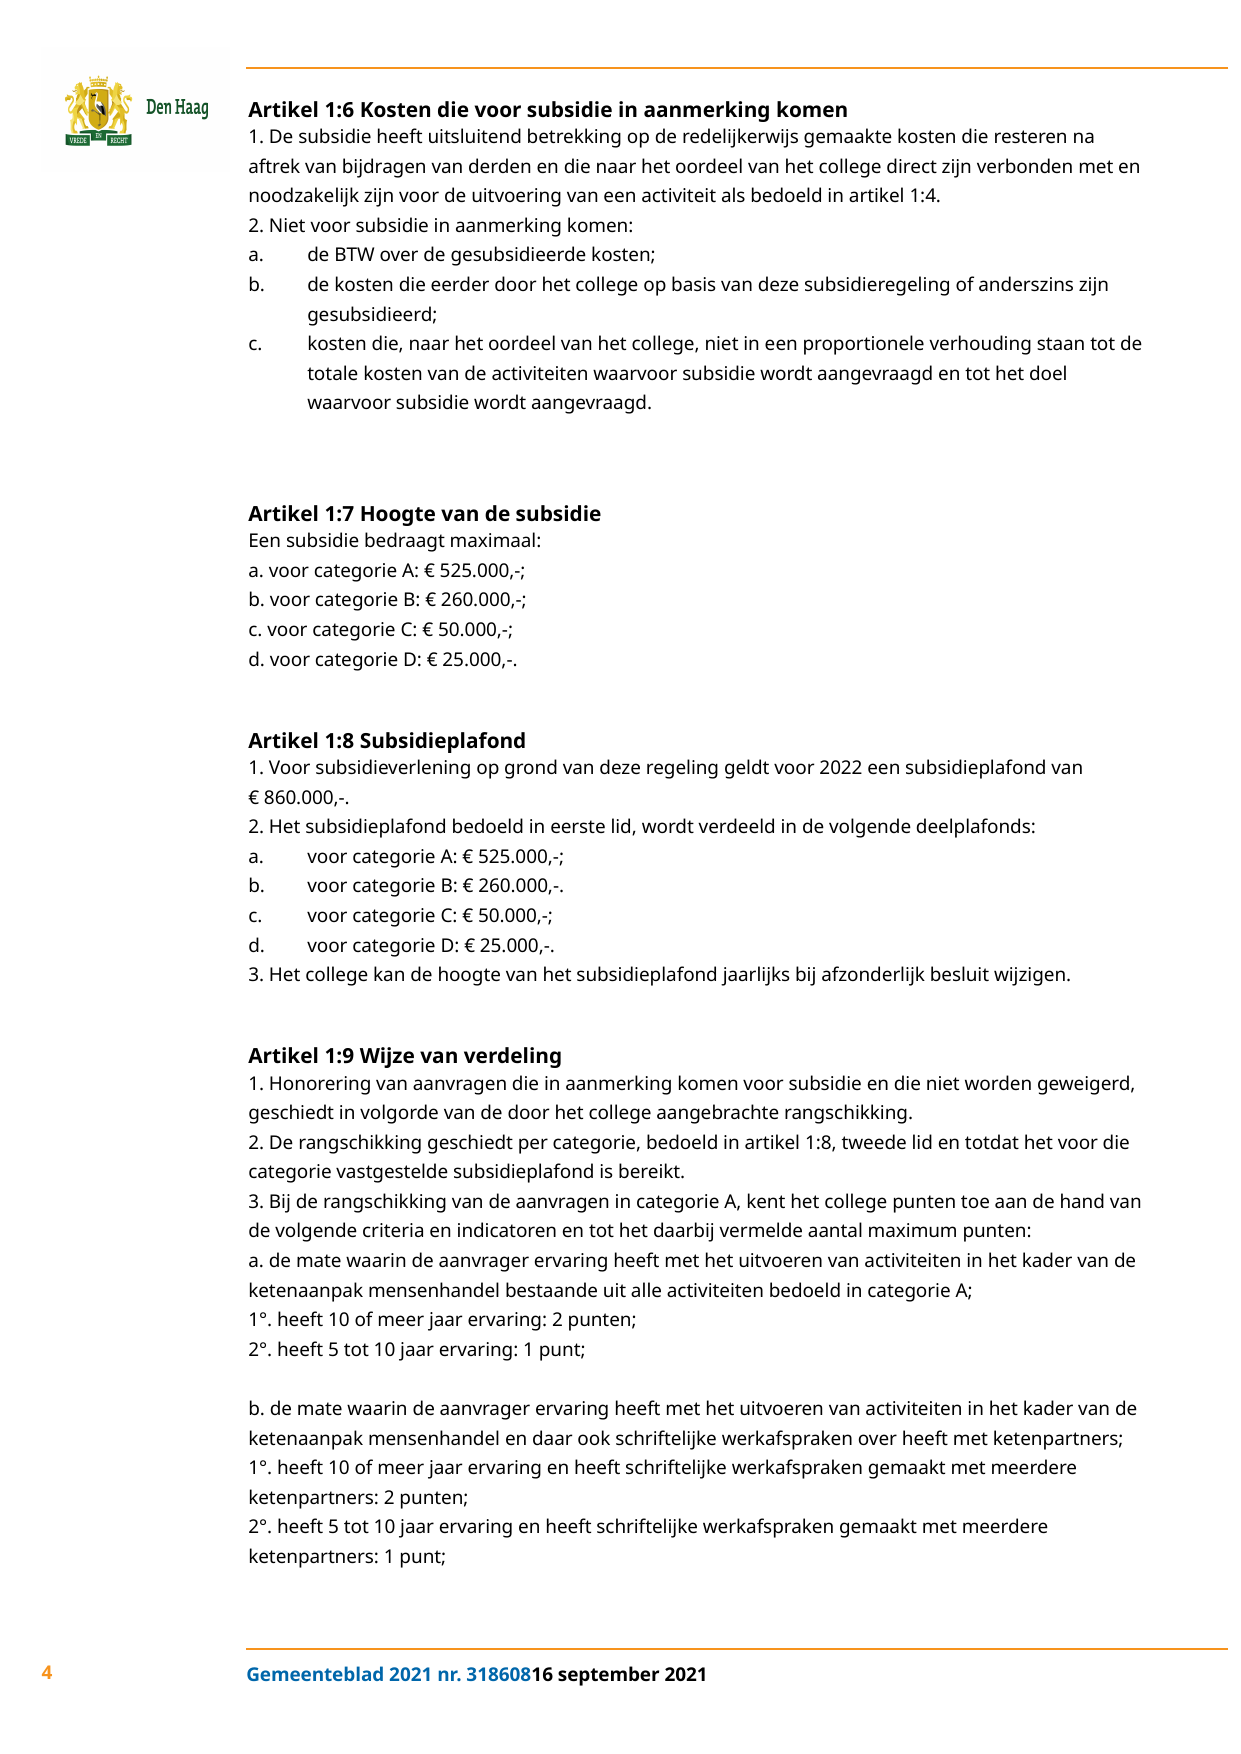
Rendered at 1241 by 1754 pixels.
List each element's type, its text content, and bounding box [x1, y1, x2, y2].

text d. voor categorie D: € 25.000,-. [248, 646, 1152, 672]
text Artikel 1:8 Subsidieplafond [248, 726, 1152, 754]
text 2. Het subsidieplafond bedoeld in eerste lid, wordt verdeeld in de volgende deelplafonds: [248, 813, 1152, 839]
text c. voor categorie C: € 50.000,-; [248, 616, 1152, 642]
text 3. Het college kan de hoogte van het subsidieplafond jaarlijks bij afzonderlijk besluit wijzigen. [248, 961, 1152, 987]
text 2. Niet voor subsidie in aanmerking komen: [248, 212, 1152, 238]
text Artikel 1:9 Wijze van verdeling [248, 1041, 1152, 1070]
text 2°. heeft 5 tot 10 jaar ervaring: 1 punt; [248, 1336, 1152, 1362]
text 1°. heeft 10 of meer jaar ervaring en heeft schriftelijke werkafspraken gemaakt met meerdere ketenpartners: 2 punten; [248, 1454, 1152, 1510]
text 3. Bij de rangschikking van de aanvragen in categorie A, kent het college punten toe aan de hand van de volgende criteria en indicatoren en tot het daarbij vermelde aantal maximum punten: [248, 1188, 1152, 1243]
text Artikel 1:6 Kosten die voor subsidie in aanmerking komen [248, 95, 1152, 123]
text 1. De subsidie heeft uitsluitend betrekking op de redelijkerwijs gemaakte kosten die resteren na aftrek van bijdragen van derden en die naar het oordeel van het college direct zijn verbonden met en noodzakelijk zijn voor de uitvoering van een activiteit als bedoeld in artikel 1:4. [248, 123, 1152, 208]
text b. voor categorie B: € 260.000,-; [248, 587, 1152, 612]
text Een subsidie bedraagt maximaal: [248, 527, 1152, 553]
text 2. De rangschikking geschiedt per categorie, bedoeld in artikel 1:8, tweede lid en totdat het voor die categorie vastgestelde subsidieplafond is bereikt. [248, 1129, 1152, 1184]
list voor categorie A: € 525.000,-; [248, 843, 1152, 869]
list kosten die, naar het oordeel van het college, niet in een proportionele verhouding staan tot de totale kosten van de activiteiten waarvoor subsidie wordt aangevraagd en tot het doel waarvoor subsidie wordt aangevraagd. [248, 330, 1152, 415]
text 2°. heeft 5 tot 10 jaar ervaring en heeft schriftelijke werkafspraken gemaakt met meerdere ketenpartners: 1 punt; [248, 1513, 1152, 1569]
text b. de mate waarin de aanvrager ervaring heeft met het uitvoeren van activiteiten in het kader van de ketenaanpak mensenhandel en daar ook schriftelijke werkafspraken over heeft met ketenpartners; [248, 1395, 1152, 1451]
list voor categorie C: € 50.000,-; [248, 902, 1152, 928]
text 1°. heeft 10 of meer jaar ervaring: 2 punten; [248, 1306, 1152, 1332]
list de kosten die eerder door het college op basis van deze subsidieregeling of anderszins zijn gesubsidieerd; [248, 271, 1152, 326]
text Artikel 1:7 Hoogte van de subsidie [248, 499, 1152, 527]
list voor categorie D: € 25.000,-. [248, 932, 1152, 957]
text a. de mate waarin de aanvrager ervaring heeft met het uitvoeren van activiteiten in het kader van de ketenaanpak mensenhandel bestaande uit alle activiteiten bedoeld in categorie A; [248, 1247, 1152, 1303]
text € 860.000,-. [248, 784, 1152, 809]
list voor categorie B: € 260.000,-. [248, 873, 1152, 898]
text 1. Voor subsidieverlening op grond van deze regeling geldt voor 2022 een subsidieplafond van [248, 754, 1152, 780]
picture [41, 47, 231, 172]
text a. voor categorie A: € 525.000,-; [248, 557, 1152, 583]
list de BTW over de gesubsidieerde kosten; [248, 242, 1152, 267]
text 1. Honorering van aanvragen die in aanmerking komen voor subsidie en die niet worden geweigerd, geschiedt in volgorde van de door het college aangebrachte rangschikking. [248, 1070, 1152, 1125]
